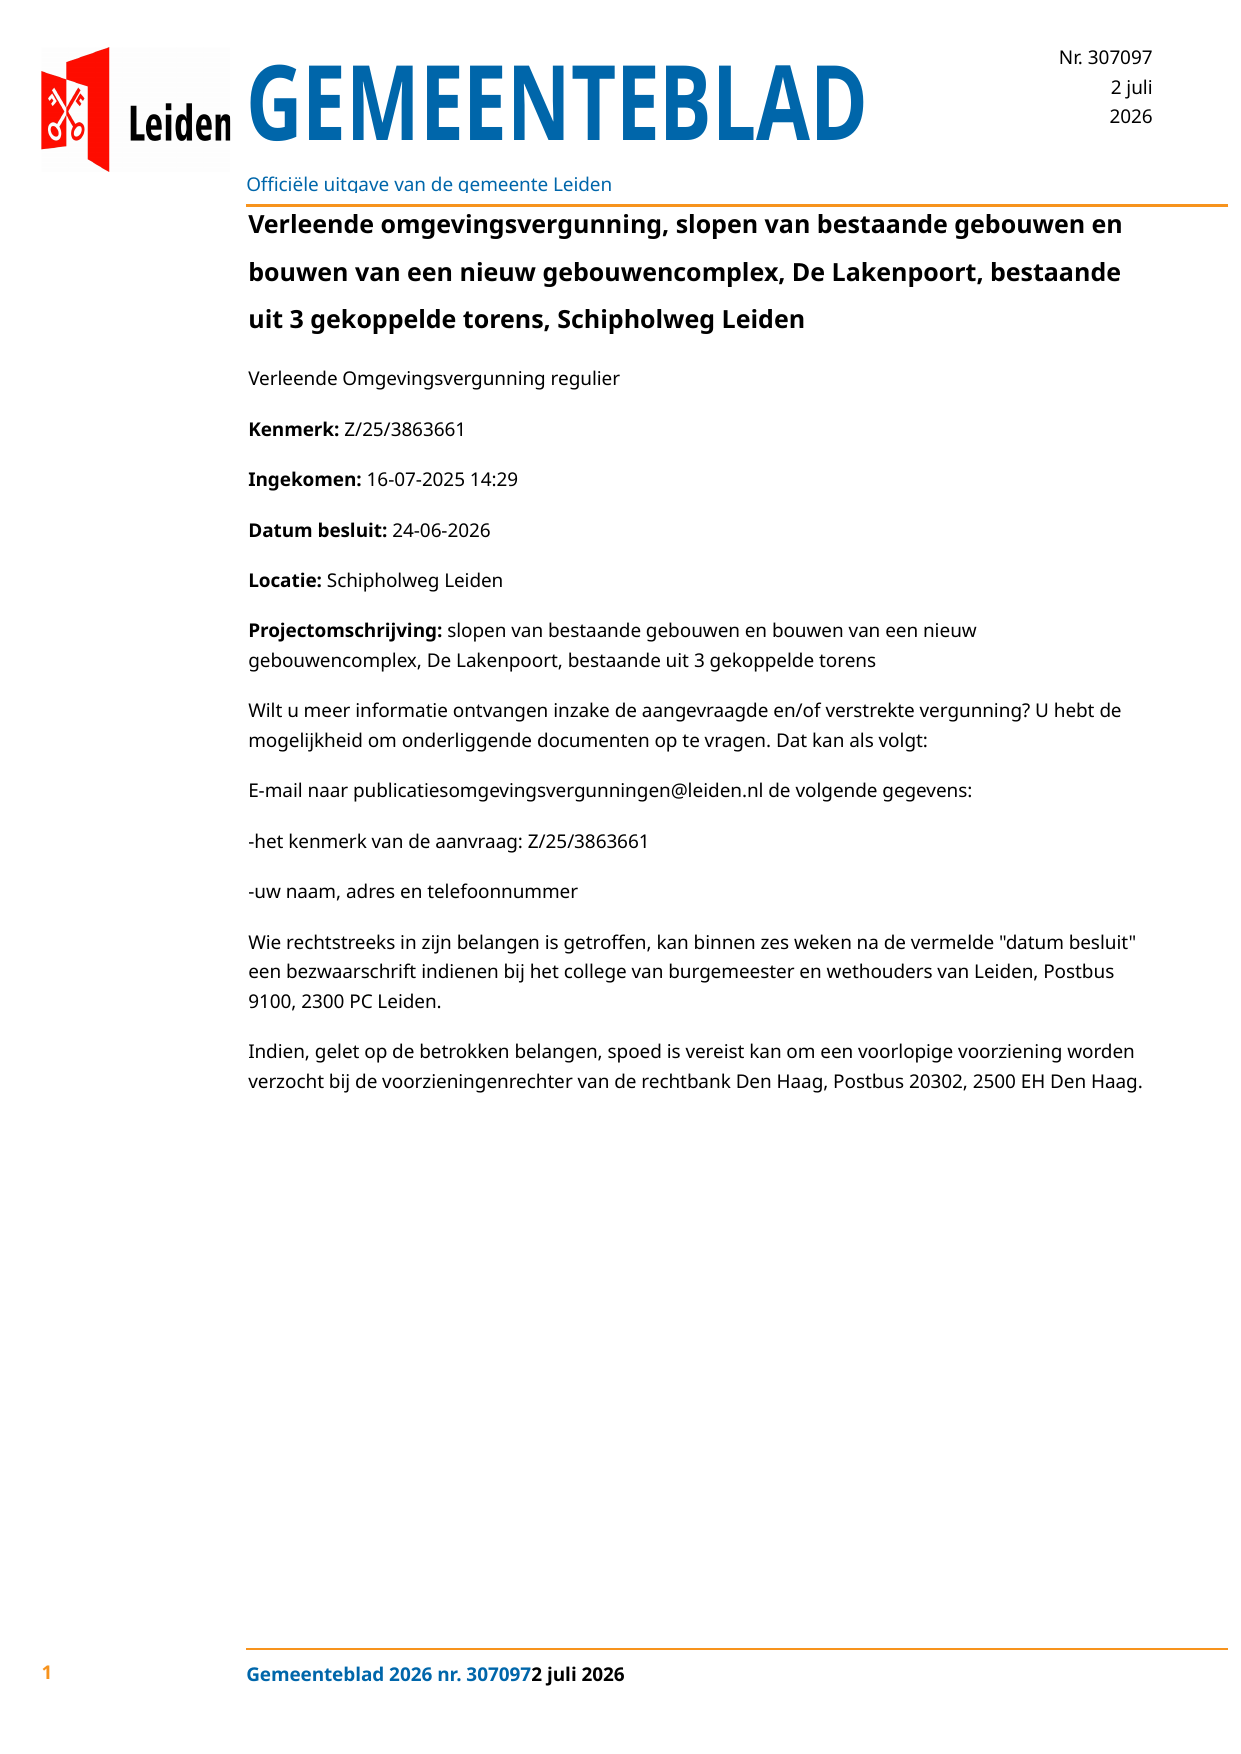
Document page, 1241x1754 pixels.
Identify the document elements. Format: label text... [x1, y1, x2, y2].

text Wie rechtstreeks in zijn belangen is getroffen, kan binnen zes weken na de vermelde "datum besluit" een bezwaarschrift indienen bij het college van burgemeester en wethouders van Leiden, Postbus 9100, 2300 PC Leiden. [248, 929, 1152, 1014]
text E-mail naar publicatiesomgevingsvergunningen@leiden.nl de volgende gegevens: [248, 778, 1152, 803]
text Datum besluit: 24-06-2026 [248, 517, 1152, 542]
text Locatie: Schipholweg Leiden [248, 567, 1152, 593]
text Verleende Omgevingsvergunning regulier [248, 366, 1152, 391]
text Verleende omgevingsvergunning, slopen van bestaande gebouwen en bouwen van een nieuw gebouwencomplex, De Lakenpoort, bestaande uit 3 gekoppelde torens, Schipholweg Leiden [248, 207, 1152, 336]
picture [41, 47, 231, 172]
text Wilt u meer informatie ontvangen inzake de aangevraagde en/of verstrekte vergunning? U hebt de mogelijkheid om onderliggende documenten op te vragen. Dat kan als volgt: [248, 698, 1152, 753]
text Ingekomen: 16-07-2025 14:29 [248, 466, 1152, 492]
text -het kenmerk van de aanvraag: Z/25/3863661 [248, 828, 1152, 854]
text Indien, gelet op de betrokken belangen, spoed is vereist kan om een voorlopige voorziening worden verzocht bij de voorzieningenrechter van de rechtbank Den Haag, Postbus 20302, 2500 EH Den Haag. [248, 1038, 1152, 1094]
text Projectomschrijving: slopen van bestaande gebouwen en bouwen van een nieuw gebouwencomplex, De Lakenpoort, bestaande uit 3 gekoppelde torens [248, 618, 1152, 673]
text -uw naam, adres en telefoonnummer [248, 878, 1152, 904]
text Kenmerk: Z/25/3863661 [248, 416, 1152, 442]
